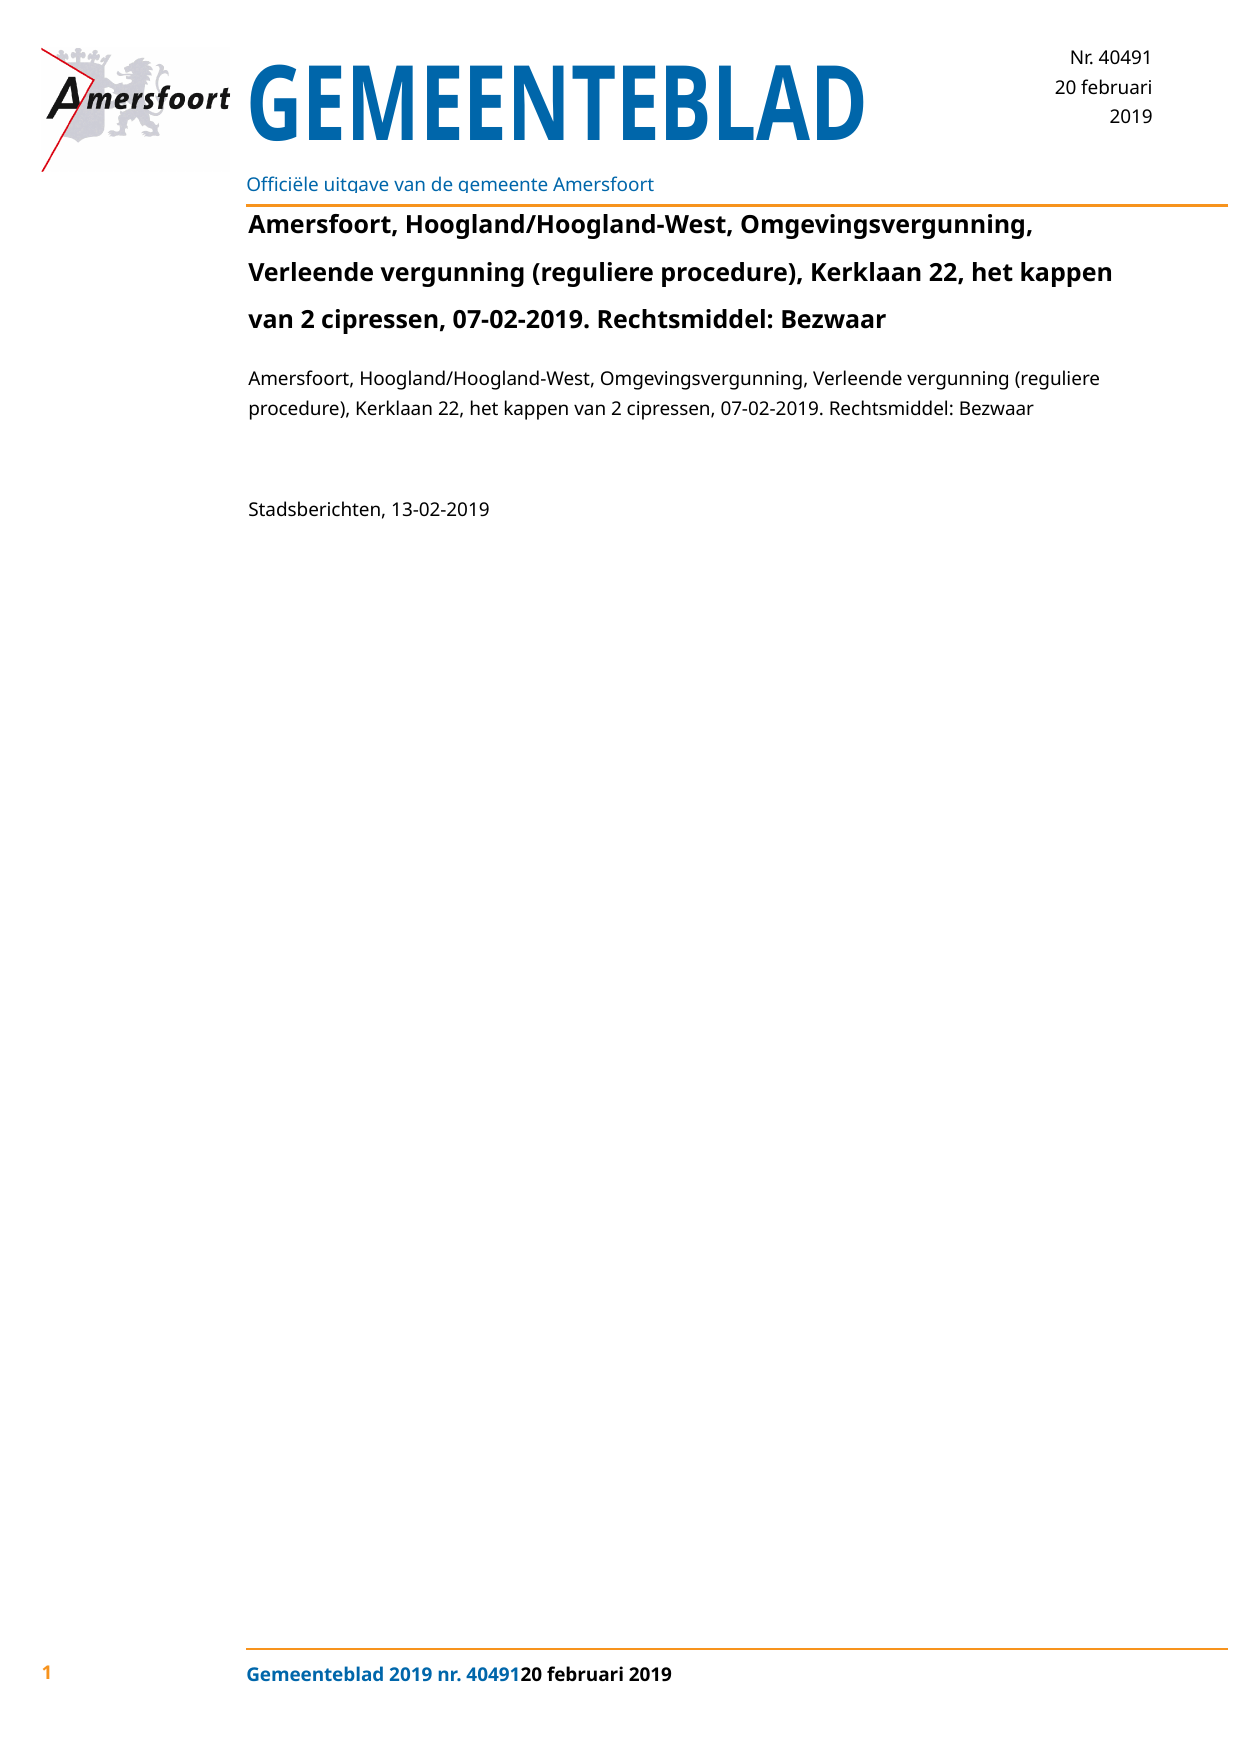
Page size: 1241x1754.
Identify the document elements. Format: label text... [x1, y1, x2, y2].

text Amersfoort, Hoogland/Hoogland-West, Omgevingsvergunning, Verleende vergunning (reguliere procedure), Kerklaan 22, het kappen van 2 cipressen, 07-02-2019. Rechtsmiddel: Bezwaar [248, 207, 1152, 336]
text Stadsberichten, 13-02-2019 [248, 496, 1152, 522]
picture [41, 47, 231, 172]
text Amersfoort, Hoogland/Hoogland-West, Omgevingsvergunning, Verleende vergunning (reguliere procedure), Kerklaan 22, het kappen van 2 cipressen, 07-02-2019. Rechtsmiddel: Bezwaar [248, 366, 1152, 421]
